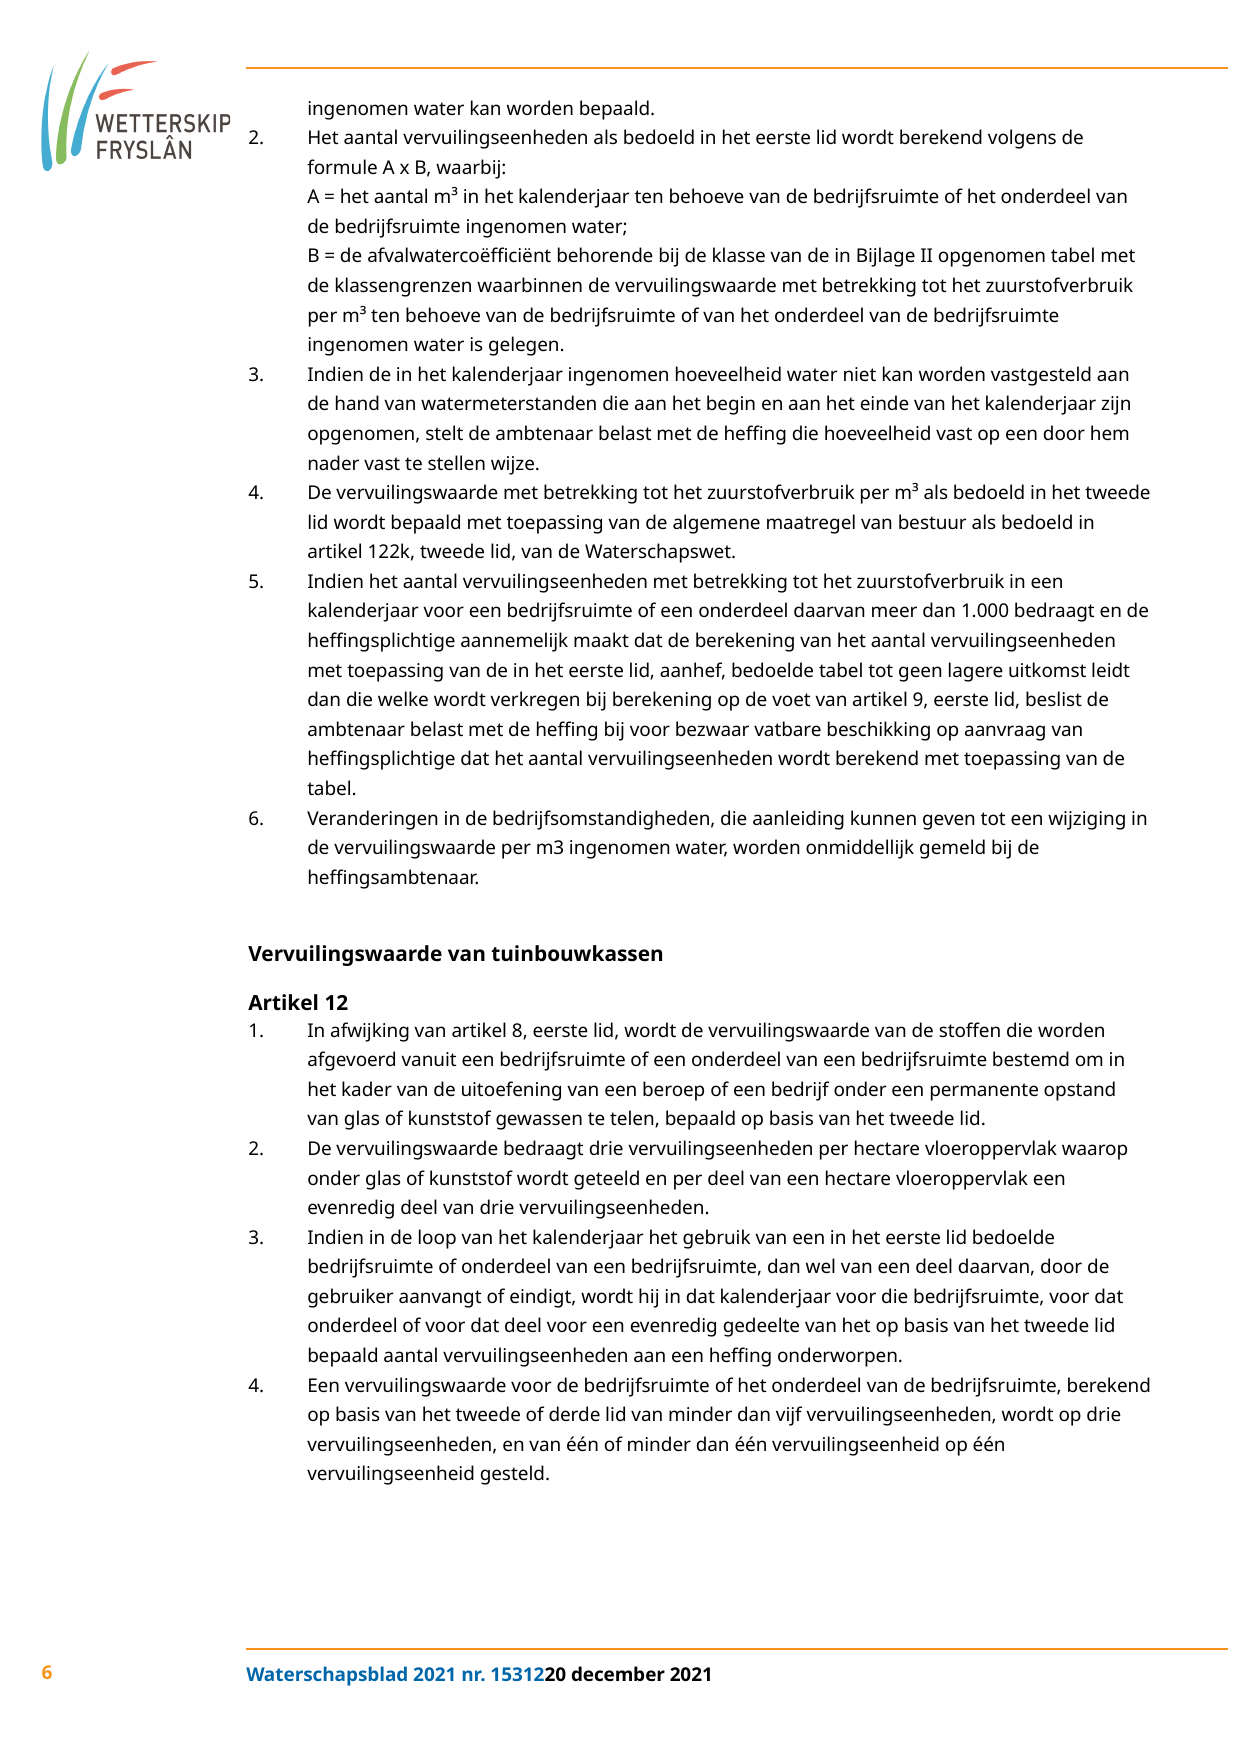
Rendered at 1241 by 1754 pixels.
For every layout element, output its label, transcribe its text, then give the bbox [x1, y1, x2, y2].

text Artikel 12 [248, 988, 1152, 1017]
list Indien in de loop van het kalenderjaar het gebruik van een in het eerste lid bedoelde bedrijfsruimte of onderdeel van een bedrijfsruimte, dan wel van een deel daarvan, door de gebruiker aanvangt of eindigt, wordt hij in dat kalenderjaar voor die bedrijfsruimte, voor dat onderdeel of voor dat deel voor een evenredig gedeelte van het op basis van het tweede lid bepaald aantal vervuilingseenheden aan een heffing onderworpen. [248, 1224, 1152, 1368]
list Veranderingen in de bedrijfsomstandigheden, die aanleiding kunnen geven tot een wijziging in de vervuilingswaarde per m3 ingenomen water, worden onmiddellijk gemeld bij de heffingsambtenaar. [248, 805, 1152, 890]
list A = het aantal m³ in het kalenderjaar ten behoeve van de bedrijfsruimte of het onderdeel van de bedrijfsruimte ingenomen water; [248, 183, 1152, 239]
list ingenomen water kan worden bepaald. [248, 95, 1152, 121]
list Het aantal vervuilingseenheden als bedoeld in het eerste lid wordt berekend volgens de formule A x B, waarbij: [248, 124, 1152, 180]
list Een vervuilingswaarde voor de bedrijfsruimte of het onderdeel van de bedrijfsruimte, berekend op basis van het tweede of derde lid van minder dan vijf vervuilingseenheden, wordt op drie vervuilingseenheden, en van één of minder dan één vervuilingseenheid op één vervuilingseenheid gesteld. [248, 1372, 1152, 1486]
text Vervuilingswaarde van tuinbouwkassen [248, 939, 1152, 968]
picture [41, 47, 231, 172]
list De vervuilingswaarde bedraagt drie vervuilingseenheden per hectare vloeroppervlak waarop onder glas of kunststof wordt geteeld en per deel van een hectare vloeroppervlak een evenredig deel van drie vervuilingseenheden. [248, 1135, 1152, 1220]
list In afwijking van artikel 8, eerste lid, wordt de vervuilingswaarde van de stoffen die worden afgevoerd vanuit een bedrijfsruimte of een onderdeel van een bedrijfsruimte bestemd om in het kader van de uitoefening van een beroep of een bedrijf onder een permanente opstand van glas of kunststof gewassen te telen, bepaald op basis van het tweede lid. [248, 1017, 1152, 1131]
list B = de afvalwatercoëfficiënt behorende bij de klasse van de in Bijlage II opgenomen tabel met de klassengrenzen waarbinnen de vervuilingswaarde met betrekking tot het zuurstofverbruik per m³ ten behoeve van de bedrijfsruimte of van het onderdeel van de bedrijfsruimte ingenomen water is gelegen. [248, 243, 1152, 357]
list Indien de in het kalenderjaar ingenomen hoeveelheid water niet kan worden vastgesteld aan de hand van watermeterstanden die aan het begin en aan het einde van het kalenderjaar zijn opgenomen, stelt de ambtenaar belast met de heffing die hoeveelheid vast op een door hem nader vast te stellen wijze. [248, 361, 1152, 476]
list Indien het aantal vervuilingseenheden met betrekking tot het zuurstofverbruik in een kalenderjaar voor een bedrijfsruimte of een onderdeel daarvan meer dan 1.000 bedraagt en de heffingsplichtige aannemelijk maakt dat de berekening van het aantal vervuilingseenheden met toepassing van de in het eerste lid, aanhef, bedoelde tabel tot geen lagere uitkomst leidt dan die welke wordt verkregen bij berekening op de voet van artikel 9, eerste lid, beslist de ambtenaar belast met de heffing bij voor bezwaar vatbare beschikking op aanvraag van heffingsplichtige dat het aantal vervuilingseenheden wordt berekend met toepassing van de tabel. [248, 568, 1152, 801]
list De vervuilingswaarde met betrekking tot het zuurstofverbruik per m³ als bedoeld in het tweede lid wordt bepaald met toepassing van de algemene maatregel van bestuur als bedoeld in artikel 122k, tweede lid, van de Waterschapswet. [248, 479, 1152, 564]
